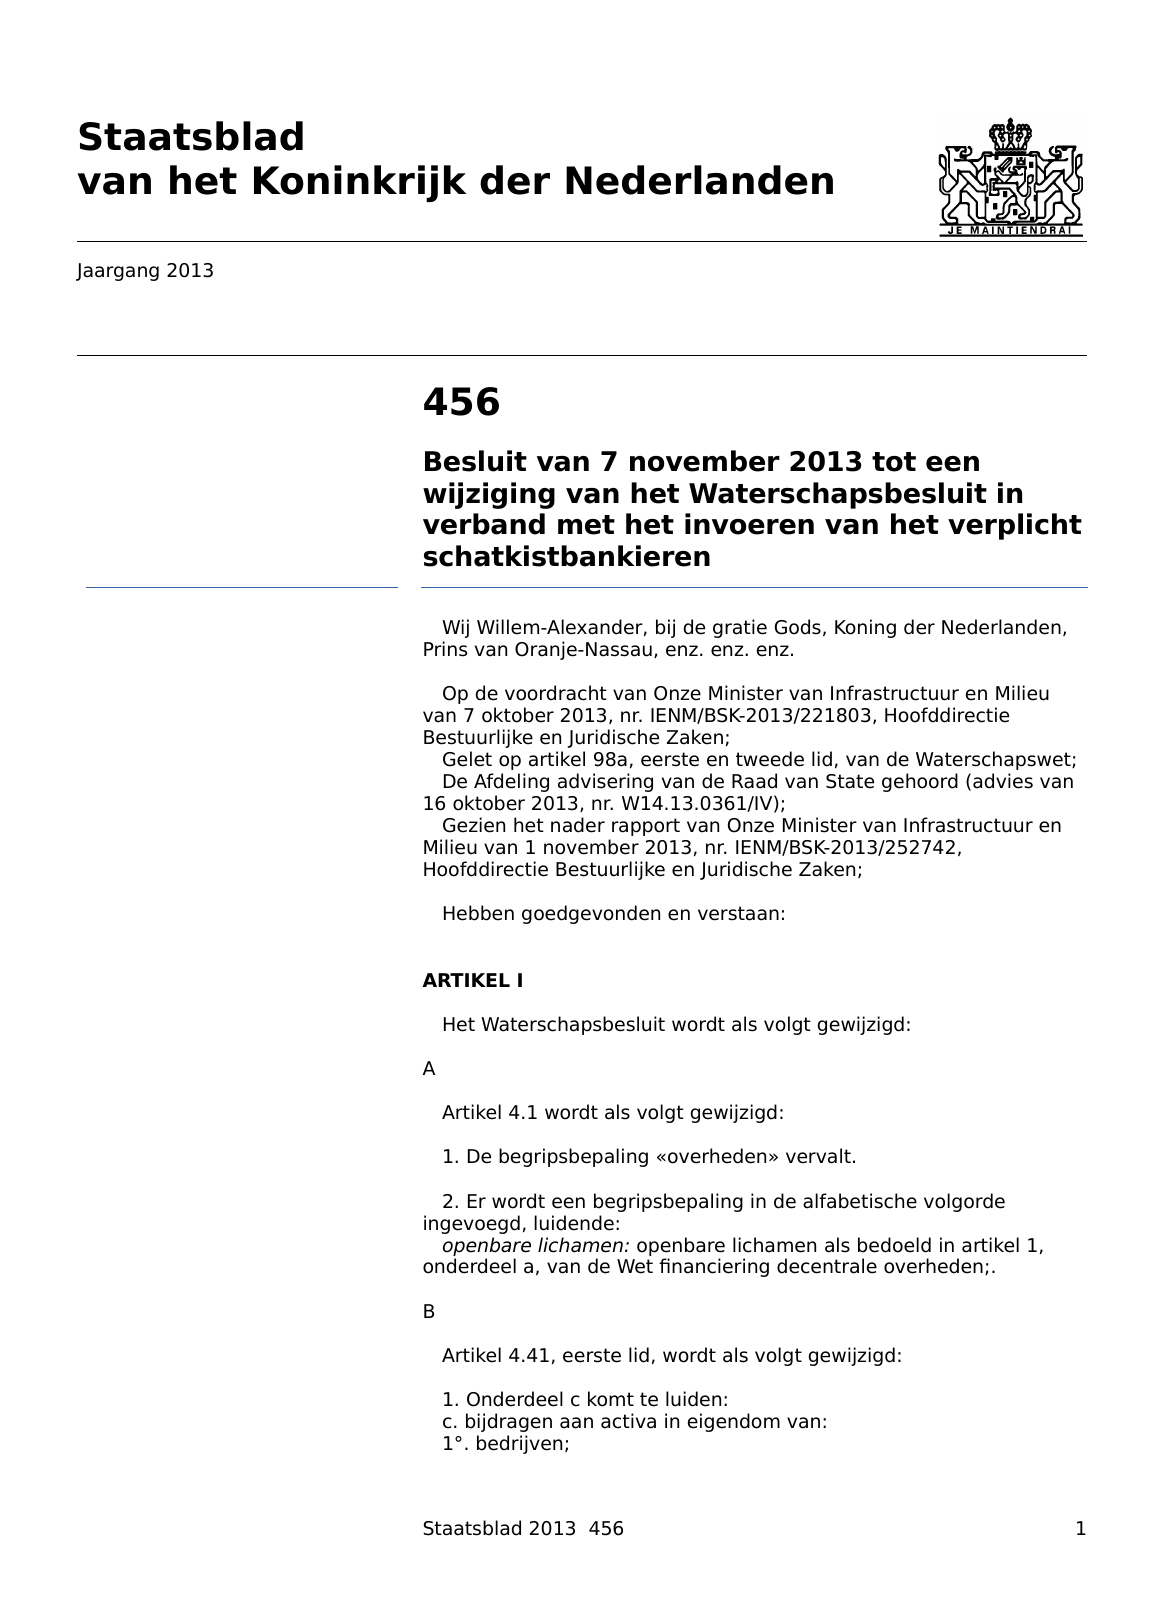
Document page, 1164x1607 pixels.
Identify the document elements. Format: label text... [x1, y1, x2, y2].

table_header Staatsblad van het Koninkrijk der Nederlanden [77, 100, 886, 241]
text Artikel 4.41, eerste lid, wordt als volgt gewijzigd: [422, 1345, 1087, 1367]
text c. bijdragen aan activa in eigendom van: [422, 1411, 1087, 1433]
text Hebben goedgevonden en verstaan: [422, 903, 1087, 925]
text 2. Er wordt een begripsbepaling in de alfabetische volgorde ingevoegd, luidende: [422, 1191, 1087, 1234]
text 1. De begripsbepaling «overheden» vervalt. [422, 1146, 1087, 1168]
text De Afdeling advisering van de Raad van State gehoord (advies van 16 oktober 2013, nr. W14.13.0361/IV); [422, 771, 1087, 815]
text Besluit van 7 november 2013 tot een wijziging van het Waterschapsbesluit in verband met het invoeren van het verplicht schatkistbankieren [422, 447, 1087, 573]
text openbare lichamen: openbare lichamen als bedoeld in artikel 1, onderdeel a, van de Wet financiering decentrale overheden;. [422, 1234, 1087, 1278]
text Op de voordracht van Onze Minister van Infrastructuur en Milieu van 7 oktober 2013, nr. IENM/BSK-2013/221803, Hoofddirectie Bestuurlijke en Juridische Zaken; [422, 683, 1087, 749]
picture [936, 115, 1087, 240]
text B [422, 1301, 1087, 1323]
text Wij Willem-Alexander, bij de gratie Gods, Koning der Nederlanden, Prins van Oranje-Nassau, enz. enz. enz. [422, 617, 1087, 661]
text Artikel 4.1 wordt als volgt gewijzigd: [422, 1102, 1087, 1124]
subtitle ARTIKEL I [422, 970, 1087, 992]
text Het Waterschapsbesluit wordt als volgt gewijzigd: [422, 1014, 1087, 1036]
text A [422, 1058, 1087, 1080]
text 1. Onderdeel c komt te luiden: [422, 1389, 1087, 1411]
subtitle 456 [422, 381, 1087, 424]
table_cell Jaargang 2013 [77, 242, 1087, 355]
text 1°. bedrijven; [422, 1433, 1087, 1455]
text Gezien het nader rapport van Onze Minister van Infrastructuur en Milieu van 1 november 2013, nr. IENM/BSK-2013/252742, Hoofddirectie Bestuurlijke en Juridische Zaken; [422, 815, 1087, 881]
text Gelet op artikel 98a, eerste en tweede lid, van de Waterschapswet; [422, 749, 1087, 771]
table_header [886, 100, 1087, 241]
